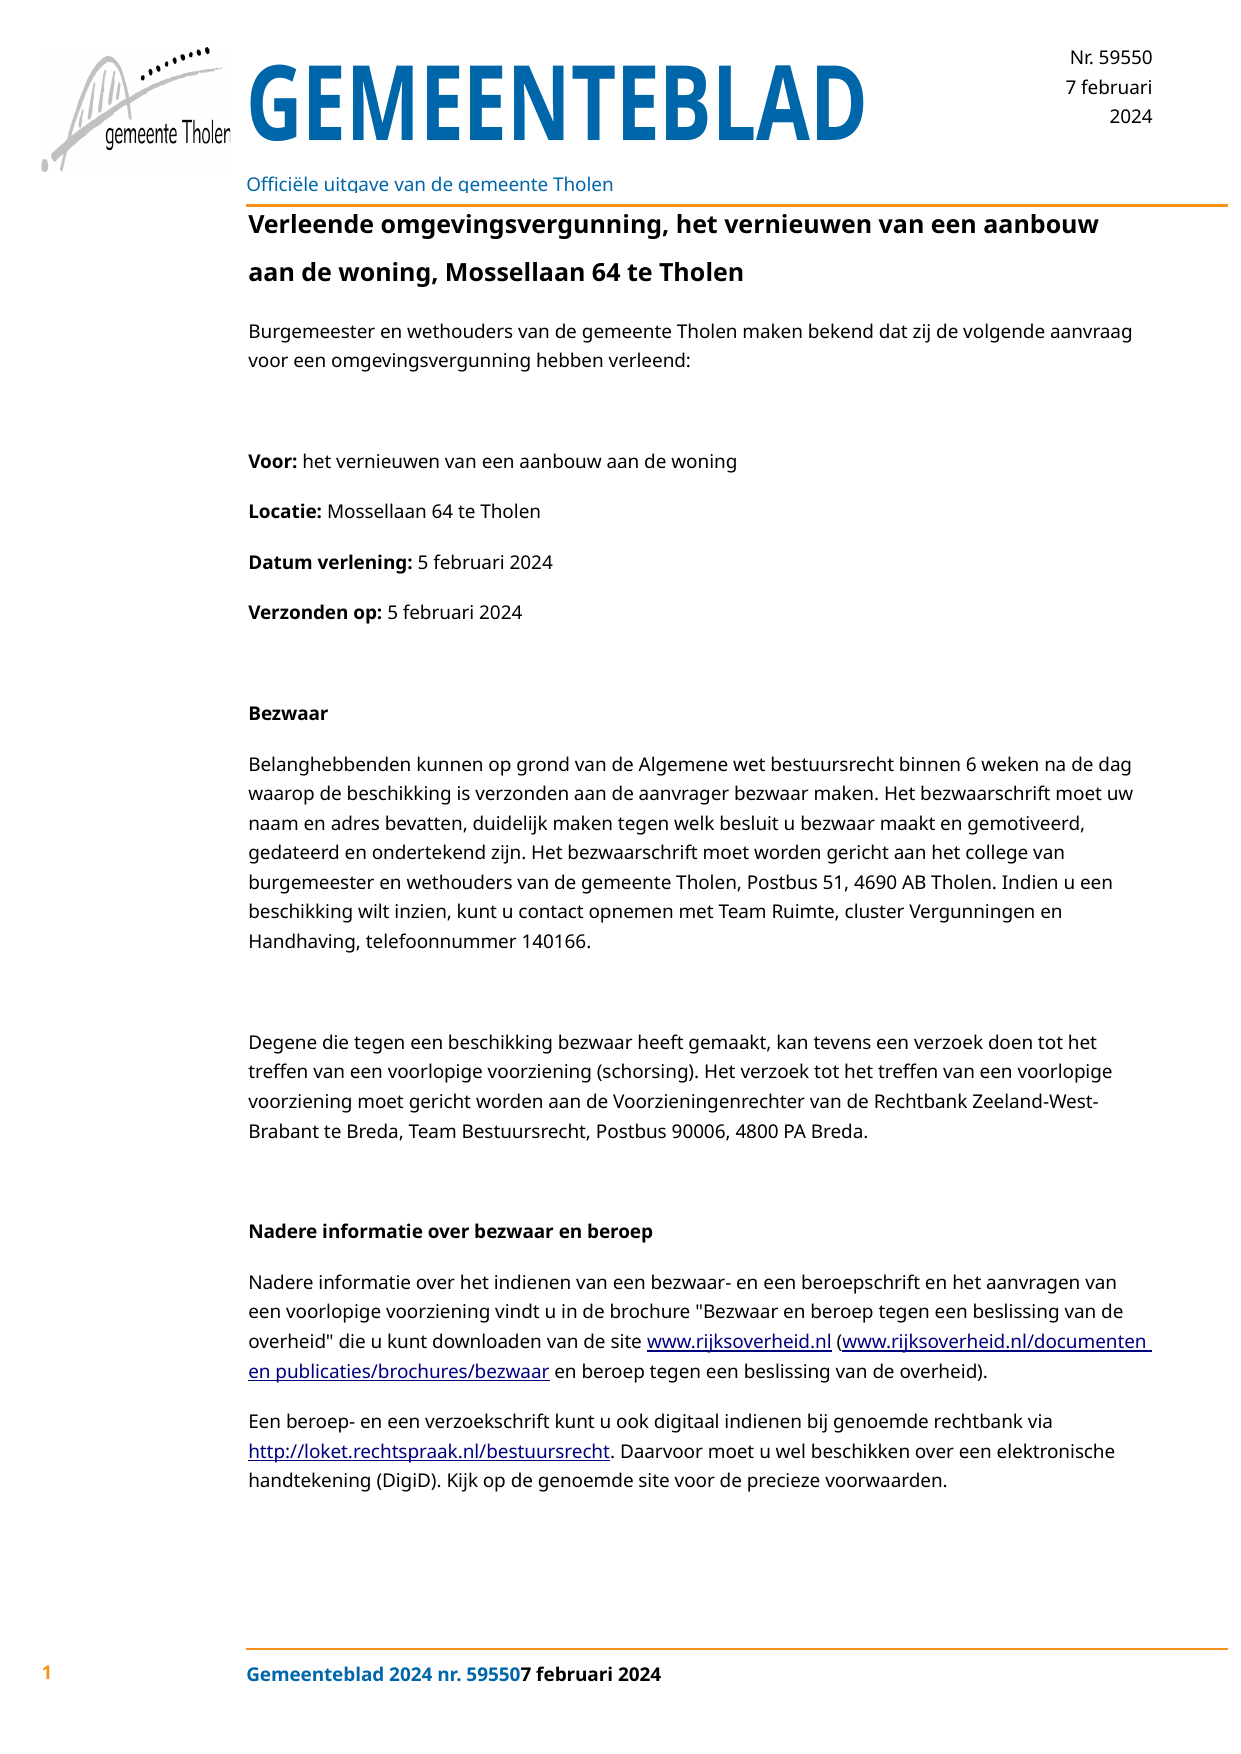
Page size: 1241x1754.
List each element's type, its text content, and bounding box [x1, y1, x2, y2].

text Verzonden op: 5 februari 2024 [248, 599, 1152, 625]
text Belanghebbenden kunnen op grond van de Algemene wet bestuursrecht binnen 6 weken na de dag waarop de beschikking is verzonden aan de aanvrager bezwaar maken. Het bezwaarschrift moet uw naam en adres bevatten, duidelijk maken tegen welk besluit u bezwaar maakt en gemotiveerd, gedateerd en ondertekend zijn. Het bezwaarschrift moet worden gericht aan het college van burgemeester en wethouders van de gemeente Tholen, Postbus 51, 4690 AB Tholen. Indien u een beschikking wilt inzien, kunt u contact opnemen met Team Ruimte, cluster Vergunningen en Handhaving, telefoonnummer 140166. [248, 751, 1152, 954]
text Nadere informatie over het indienen van een bezwaar- en een beroepschrift en het aanvragen van een voorlopige voorziening vindt u in de brochure "Bezwaar en beroep tegen een beslissing van de overheid" die u kunt downloaden van de site www.rijksoverheid.nl (www.rijksoverheid.nl/documenten en publicaties/brochures/bezwaar en beroep tegen een beslissing van de overheid). [248, 1269, 1152, 1384]
picture [41, 47, 231, 172]
text Bezwaar [248, 700, 1152, 726]
text Een beroep- en een verzoekschrift kunt u ook digitaal indienen bij genoemde rechtbank via http://loket.rechtspraak.nl/bestuursrecht. Daarvoor moet u wel beschikken over een elektronische handtekening (DigiD). Kijk op de genoemde site voor de precieze voorwaarden. [248, 1408, 1152, 1493]
text Burgemeester en wethouders van de gemeente Tholen maken bekend dat zij de volgende aanvraag voor een omgevingsvergunning hebben verleend: [248, 318, 1152, 373]
text Datum verlening: 5 februari 2024 [248, 549, 1152, 575]
text Degene die tegen een beschikking bezwaar heeft gemaakt, kan tevens een verzoek doen tot het treffen van een voorlopige voorziening (schorsing). Het verzoek tot het treffen van een voorlopige voorziening moet gericht worden aan de Voorzieningenrechter van de Rechtbank Zeeland-West-Brabant te Breda, Team Bestuursrecht, Postbus 90006, 4800 PA Breda. [248, 1029, 1152, 1144]
text Voor: het vernieuwen van een aanbouw aan de woning [248, 448, 1152, 474]
text Nadere informatie over bezwaar en beroep [248, 1219, 1152, 1244]
text Locatie: Mossellaan 64 te Tholen [248, 499, 1152, 524]
text Verleende omgevingsvergunning, het vernieuwen van een aanbouw aan de woning, Mossellaan 64 te Tholen [248, 207, 1152, 288]
